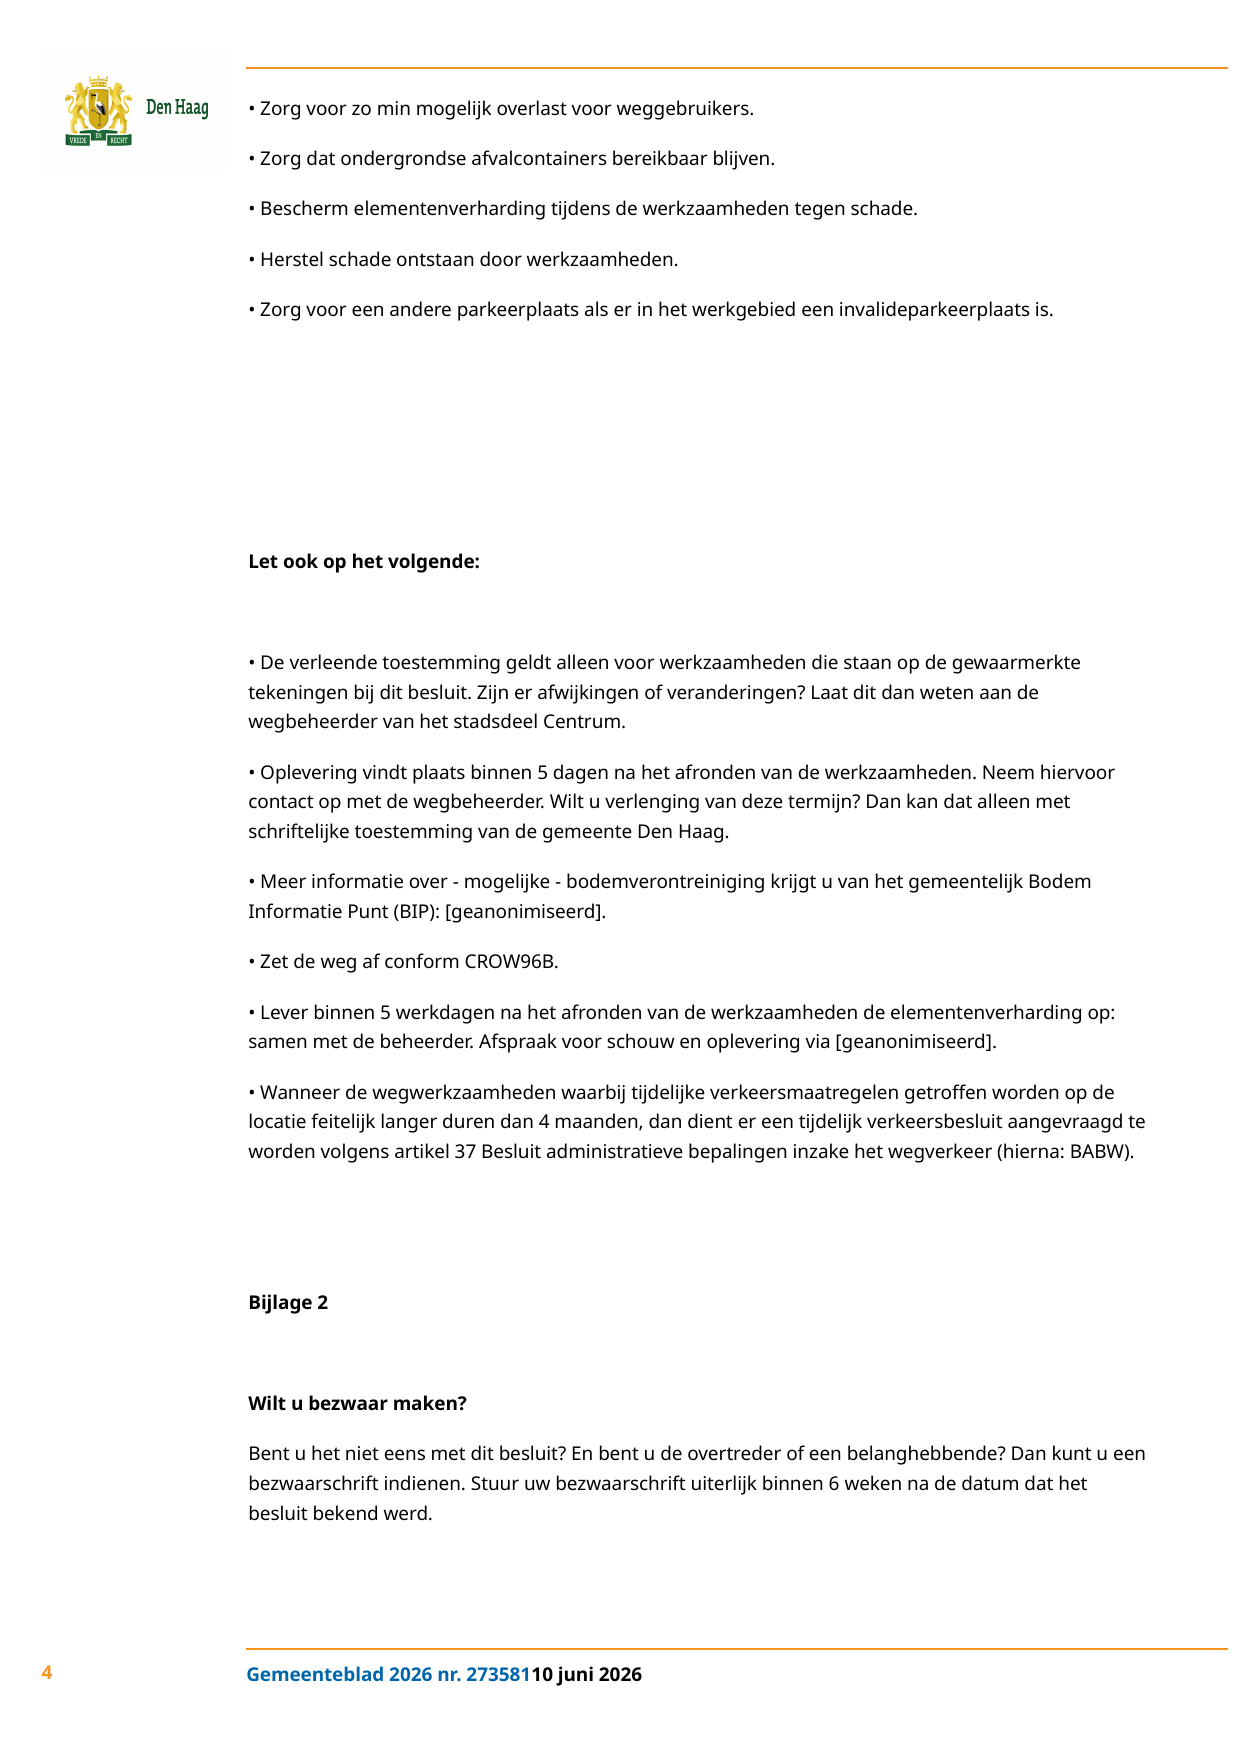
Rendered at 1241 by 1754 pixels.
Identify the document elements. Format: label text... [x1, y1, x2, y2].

text Wilt u bezwaar maken? [248, 1390, 1152, 1416]
text Bijlage 2 [248, 1289, 1152, 1315]
text • Zet de weg af conform CROW96B. [248, 948, 1152, 974]
text • Wanneer de wegwerkzaamheden waarbij tijdelijke verkeersmaatregelen getroffen worden op de locatie feitelijk langer duren dan 4 maanden, dan dient er een tijdelijk verkeersbesluit aangevraagd te worden volgens artikel 37 Besluit administratieve bepalingen inzake het wegverkeer (hierna: BABW). [248, 1079, 1152, 1164]
text • Herstel schade ontstaan door werkzaamheden. [248, 246, 1152, 272]
text • Zorg voor een andere parkeerplaats als er in het werkgebied een invalideparkeerplaats is. [248, 296, 1152, 322]
text Let ook op het volgende: [248, 548, 1152, 574]
text • De verleende toestemming geldt alleen voor werkzaamheden die staan op de gewaarmerkte tekeningen bij dit besluit. Zijn er afwijkingen of veranderingen? Laat dit dan weten aan de wegbeheerder van het stadsdeel Centrum. [248, 649, 1152, 734]
text • Bescherm elementenverharding tijdens de werkzaamheden tegen schade. [248, 196, 1152, 221]
text • Meer informatie over - mogelijke - bodemverontreiniging krijgt u van het gemeentelijk Bodem Informatie Punt (BIP): [geanonimiseerd]. [248, 868, 1152, 924]
text • Oplevering vindt plaats binnen 5 dagen na het afronden van de werkzaamheden. Neem hiervoor contact op met de wegbeheerder. Wilt u verlenging van deze termijn? Dan kan dat alleen met schriftelijke toestemming van de gemeente Den Haag. [248, 759, 1152, 844]
text • Zorg dat ondergrondse afvalcontainers bereikbaar blijven. [248, 145, 1152, 171]
text • Lever binnen 5 werkdagen na het afronden van de werkzaamheden de elementenverharding op: samen met de beheerder. Afspraak voor schouw en oplevering via [geanonimiseerd]. [248, 999, 1152, 1054]
picture [41, 47, 231, 172]
text • Zorg voor zo min mogelijk overlast voor weggebruikers. [248, 95, 1152, 121]
text Bent u het niet eens met dit besluit? En bent u de overtreder of een belanghebbende? Dan kunt u een bezwaarschrift indienen. Stuur uw bezwaarschrift uiterlijk binnen 6 weken na de datum dat het besluit bekend werd. [248, 1441, 1152, 1526]
